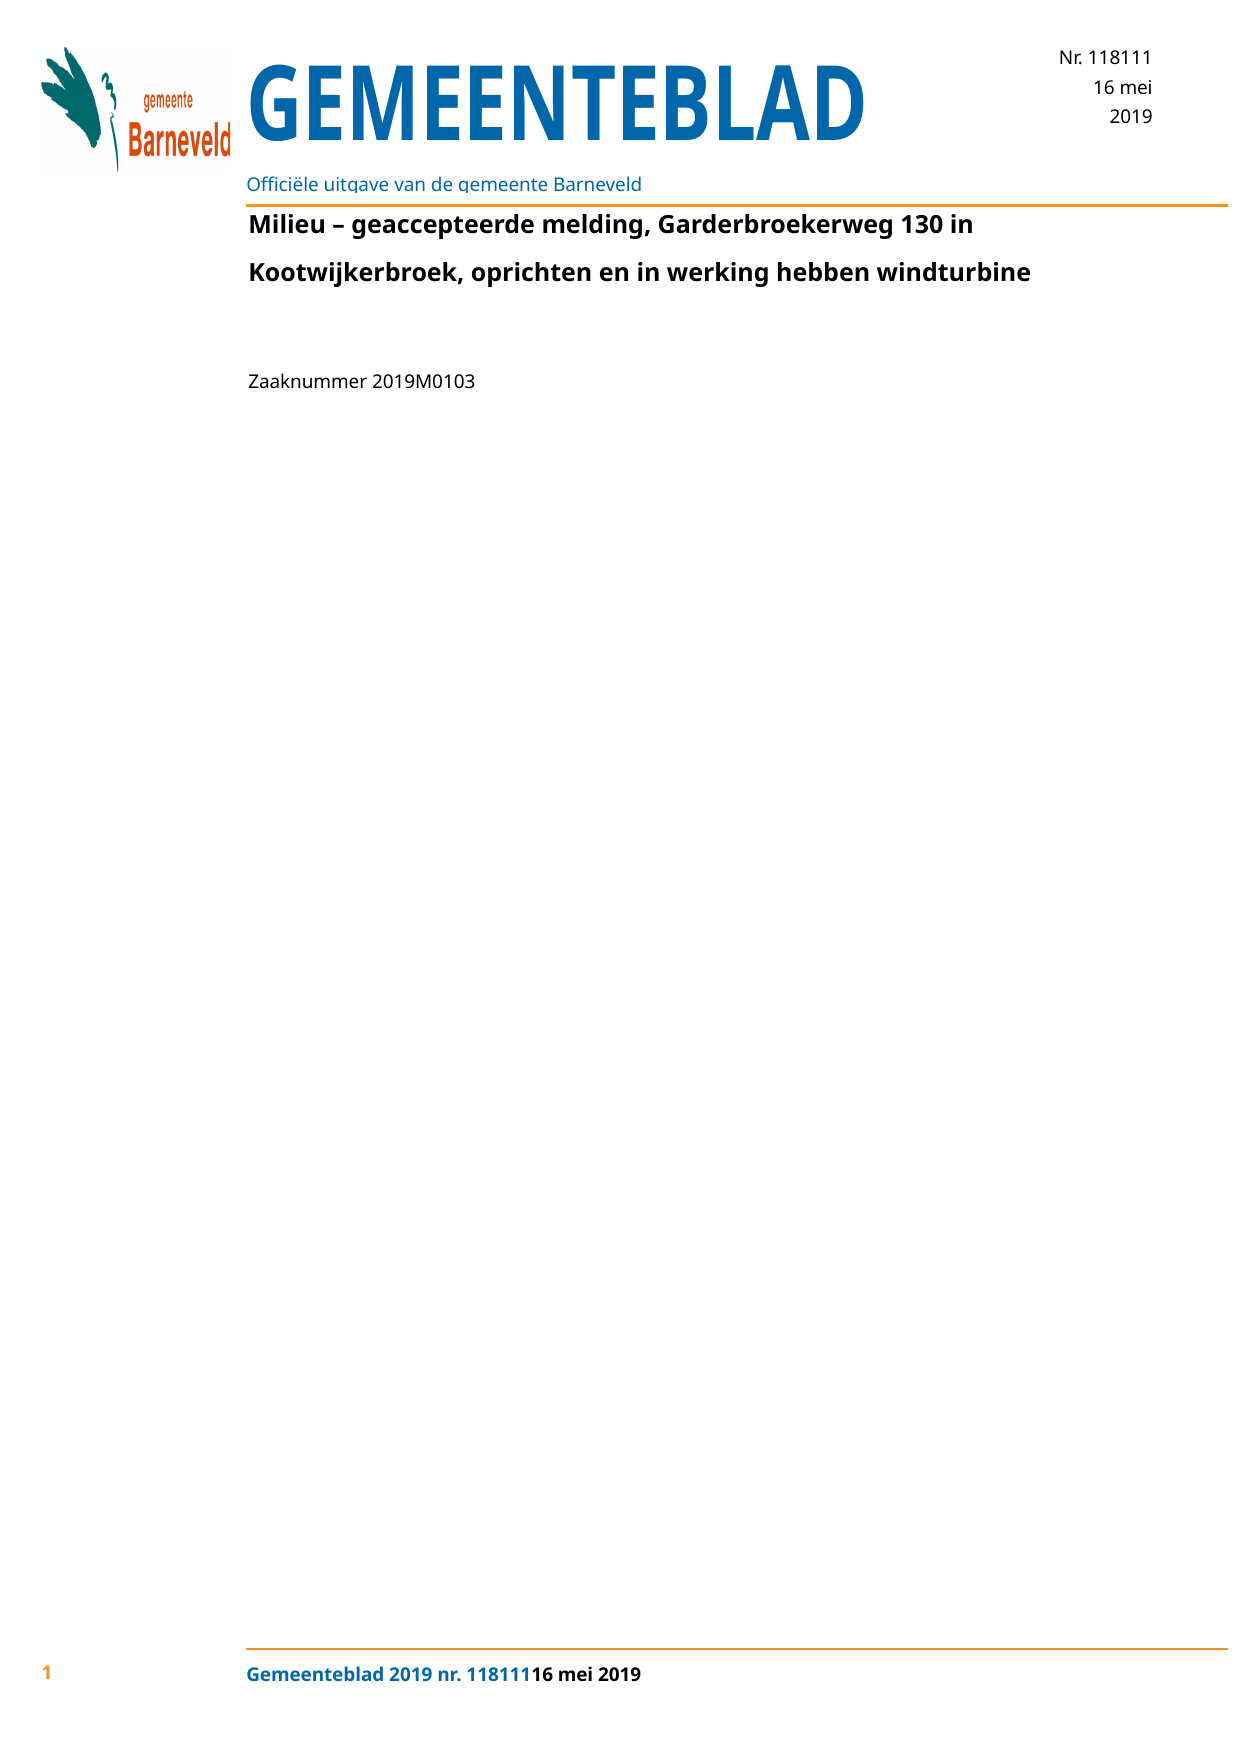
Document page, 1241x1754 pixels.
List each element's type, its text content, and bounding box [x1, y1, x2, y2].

picture [41, 47, 231, 172]
text Milieu – geaccepteerde melding, Garderbroekerweg 130 in Kootwijkerbroek, oprichten en in werking hebben windturbine [248, 207, 1152, 288]
text Zaaknummer 2019M0103 [248, 368, 1152, 394]
